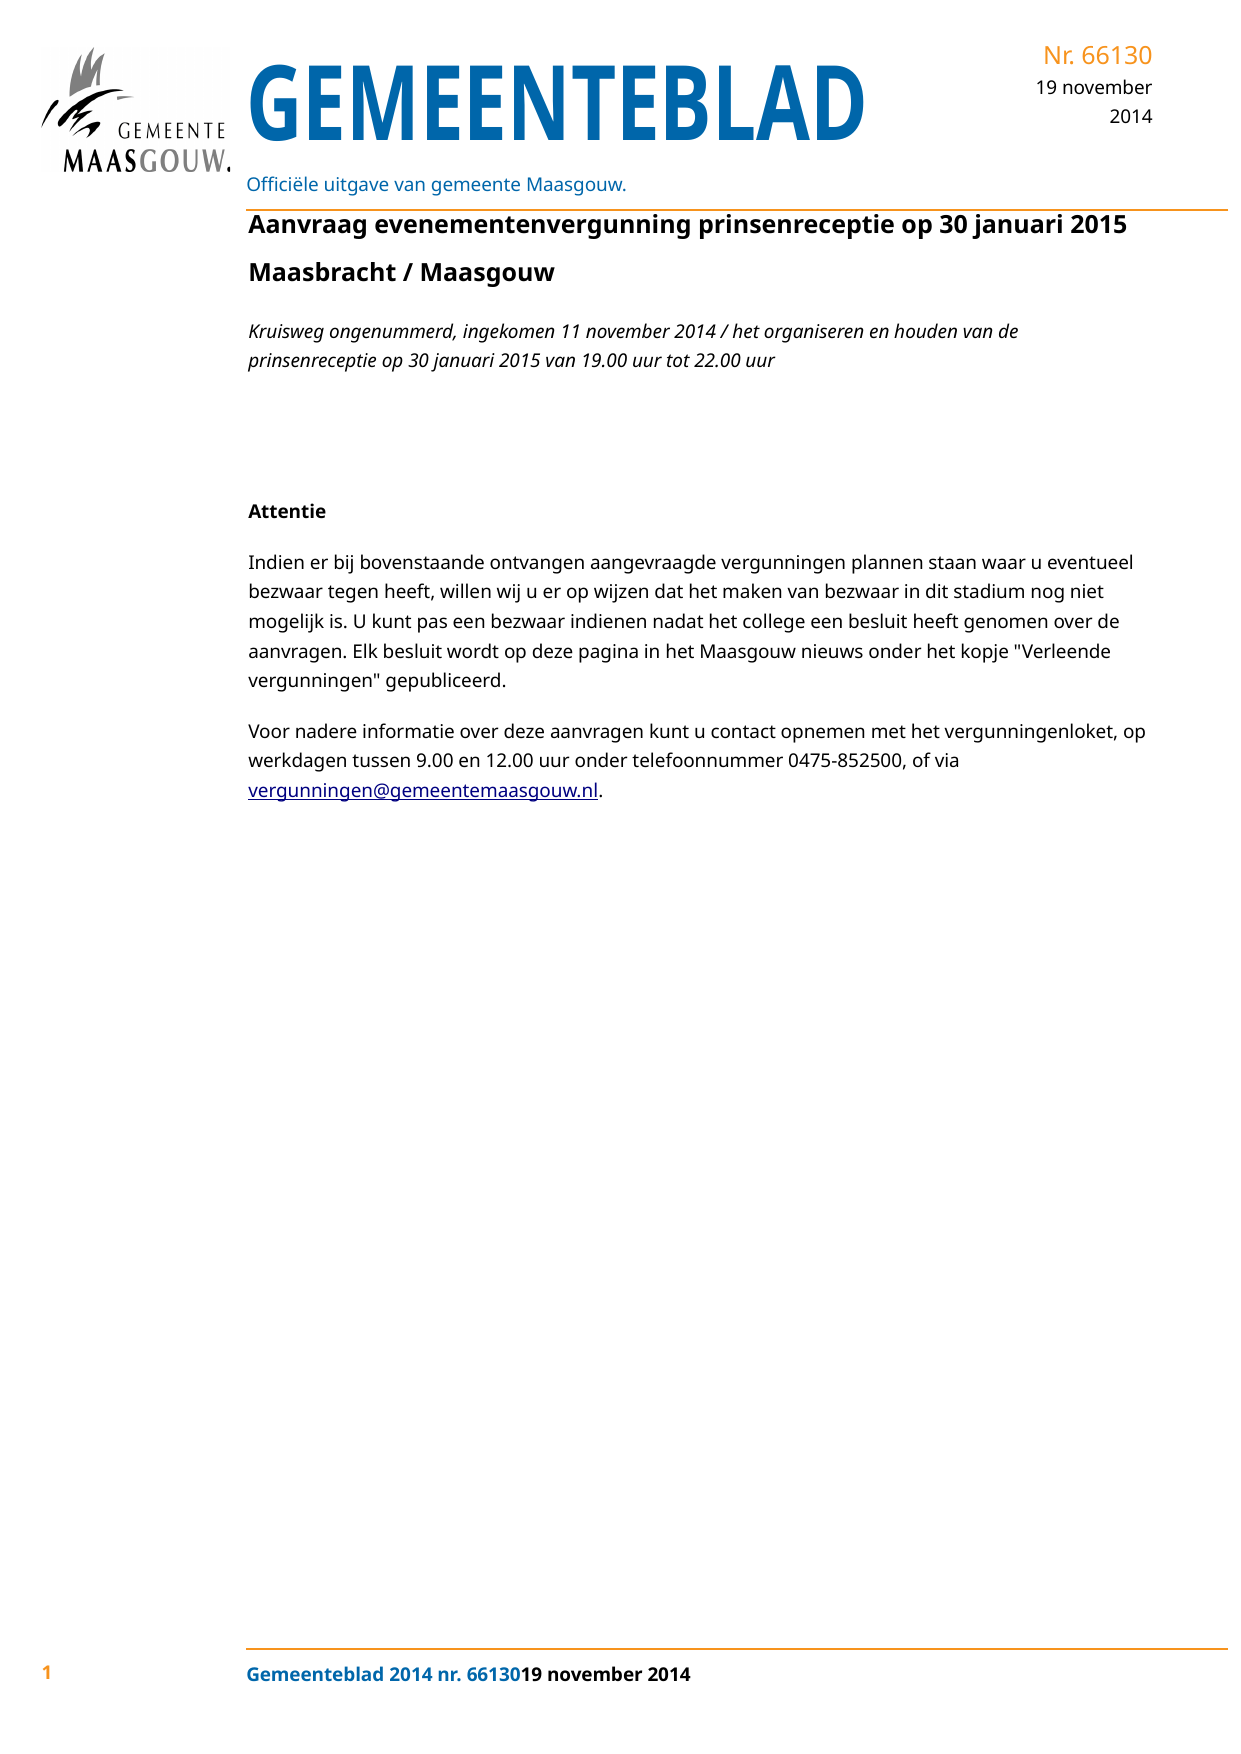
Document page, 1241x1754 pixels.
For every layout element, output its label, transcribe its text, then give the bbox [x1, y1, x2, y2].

picture [41, 47, 231, 172]
text Indien er bij bovenstaande ontvangen aangevraagde vergunningen plannen staan waar u eventueel bezwaar tegen heeft, willen wij u er op wijzen dat het maken van bezwaar in dit stadium nog niet mogelijk is. U kunt pas een bezwaar indienen nadat het college een besluit heeft genomen over de aanvragen. Elk besluit wordt op deze pagina in het Maasgouw nieuws onder het kopje "Verleende vergunningen" gepubliceerd. [248, 549, 1152, 693]
text Attentie [248, 499, 1152, 524]
text Aanvraag evenementenvergunning prinsenreceptie op 30 januari 2015 Maasbracht / Maasgouw [248, 211, 1152, 288]
text Kruisweg ongenummerd, ingekomen 11 november 2014 / het organiseren en houden van de prinsenreceptie op 30 januari 2015 van 19.00 uur tot 22.00 uur [248, 318, 1152, 373]
text Voor nadere informatie over deze aanvragen kunt u contact opnemen met het vergunningenloket, op werkdagen tussen 9.00 en 12.00 uur onder telefoonnummer 0475-852500, of via vergunningen@gemeentemaasgouw.nl. [248, 718, 1152, 803]
